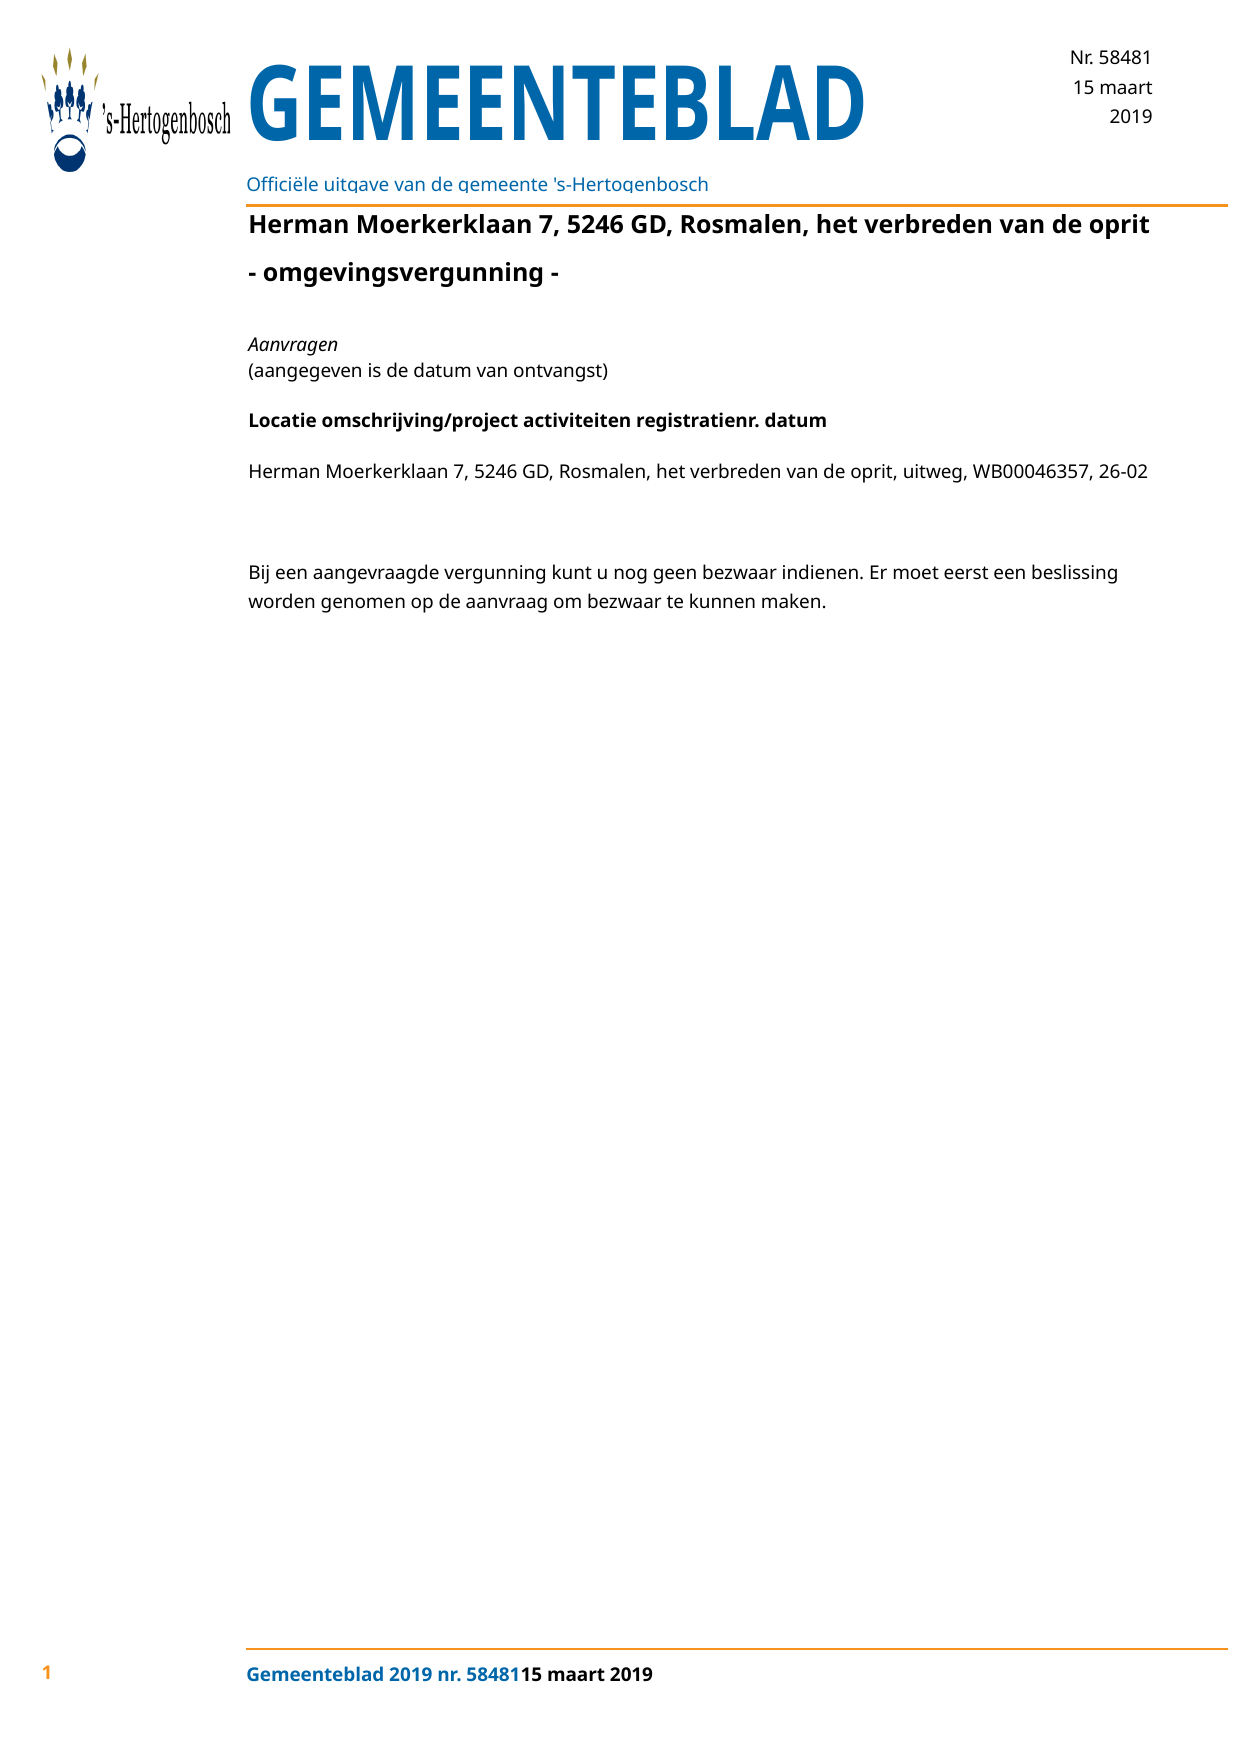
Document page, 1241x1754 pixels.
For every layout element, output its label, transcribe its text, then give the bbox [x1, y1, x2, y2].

text (aangegeven is de datum van ontvangst) [248, 357, 1152, 383]
picture [41, 47, 231, 172]
text Herman Moerkerklaan 7, 5246 GD, Rosmalen, het verbreden van de oprit - omgevingsvergunning - [248, 207, 1152, 288]
text Aanvragen [248, 331, 1152, 357]
text Locatie omschrijving/project activiteiten registratienr. datum [248, 408, 1152, 433]
text Herman Moerkerklaan 7, 5246 GD, Rosmalen, het verbreden van de oprit, uitweg, WB00046357, 26-02 [248, 458, 1152, 484]
text Bij een aangevraagde vergunning kunt u nog geen bezwaar indienen. Er moet eerst een beslissing worden genomen op de aanvraag om bezwaar te kunnen maken. [248, 559, 1152, 614]
